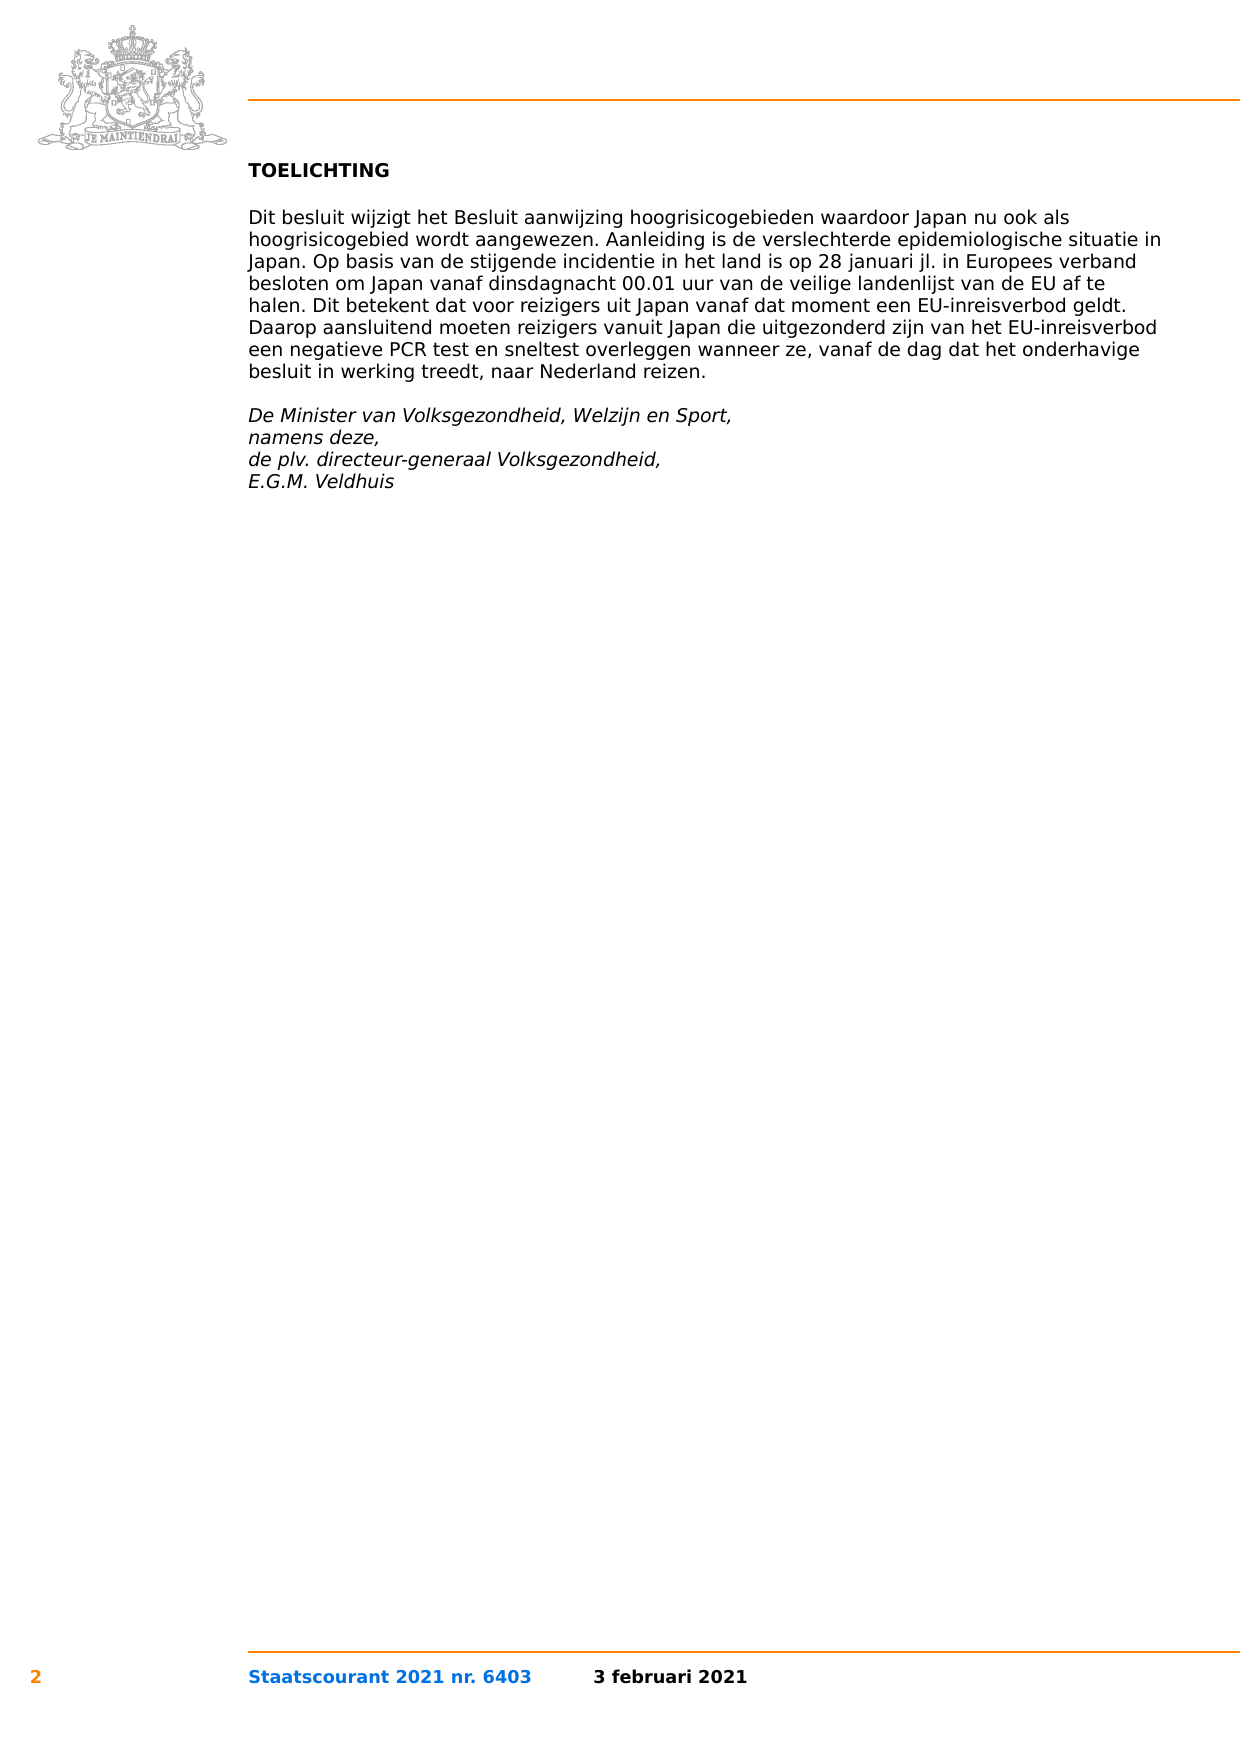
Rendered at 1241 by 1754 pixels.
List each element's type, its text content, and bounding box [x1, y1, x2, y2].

subtitle TOELICHTING [248, 160, 1163, 182]
text Dit besluit wijzigt het Besluit aanwijzing hoogrisicogebieden waardoor Japan nu ook als hoogrisicogebied wordt aangewezen. Aanleiding is de verslechterde epidemiologische situatie in Japan. Op basis van de stijgende incidentie in het land is op 28 januari jl. in Europees verband besloten om Japan vanaf dinsdagnacht 00.01 uur van de veilige landenlijst van de EU af te halen. Dit betekent dat voor reizigers uit Japan vanaf dat moment een EU-inreisverbod geldt. Daarop aansluitend moeten reizigers vanuit Japan die uitgezonderd zijn van het EU-inreisverbod een negatieve PCR test en sneltest overleggen wanneer ze, vanaf de dag dat het onderhavige besluit in werking treedt, naar Nederland reizen. [248, 207, 1163, 383]
picture [38, 25, 227, 150]
text De Minister van Volksgezondheid, Welzijn en Sport, namens deze, de plv. directeur-generaal Volksgezondheid, E.G.M. Veldhuis [248, 404, 1163, 492]
